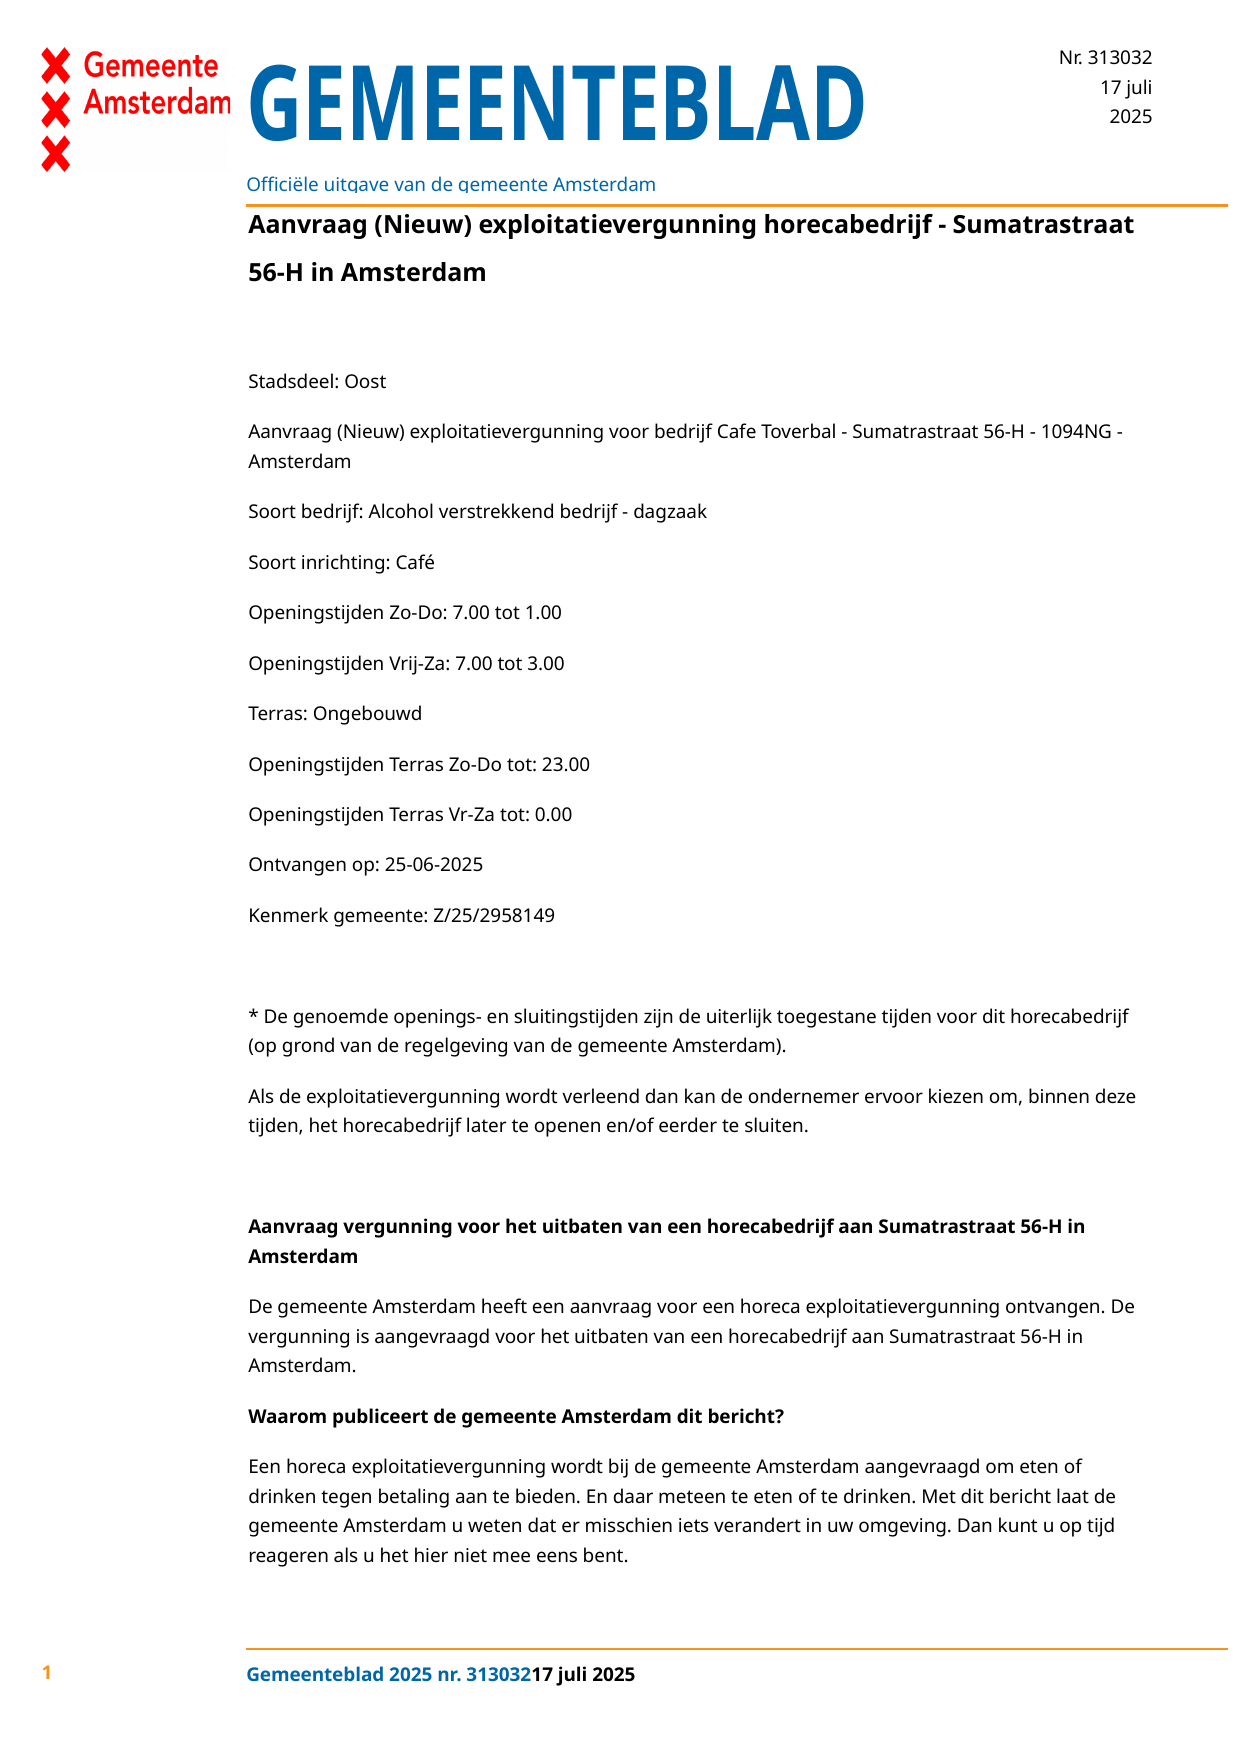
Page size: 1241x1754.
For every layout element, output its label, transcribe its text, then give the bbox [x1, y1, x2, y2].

text Kenmerk gemeente: Z/25/2958149 [248, 902, 1152, 928]
text Terras: Ongebouwd [248, 700, 1152, 726]
text Een horeca exploitatievergunning wordt bij de gemeente Amsterdam aangevraagd om eten of drinken tegen betaling aan te bieden. En daar meteen te eten of te drinken. Met dit bericht laat de gemeente Amsterdam u weten dat er misschien iets verandert in uw omgeving. Dan kunt u op tijd reageren als u het hier niet mee eens bent. [248, 1453, 1152, 1568]
text Aanvraag vergunning voor het uitbaten van een horecabedrijf aan Sumatrastraat 56-H in Amsterdam [248, 1213, 1152, 1269]
text Openingstijden Terras Zo-Do tot: 23.00 [248, 751, 1152, 777]
text De gemeente Amsterdam heeft een aanvraag voor een horeca exploitatievergunning ontvangen. De vergunning is aangevraagd voor het uitbaten van een horecabedrijf aan Sumatrastraat 56-H in Amsterdam. [248, 1293, 1152, 1378]
text Aanvraag (Nieuw) exploitatievergunning horecabedrijf - Sumatrastraat 56-H in Amsterdam [248, 207, 1152, 288]
text Openingstijden Terras Vr-Za tot: 0.00 [248, 801, 1152, 827]
text * De genoemde openings- en sluitingstijden zijn de uiterlijk toegestane tijden voor dit horecabedrijf (op grond van de regelgeving van de gemeente Amsterdam). [248, 1003, 1152, 1058]
text Stadsdeel: Oost [248, 368, 1152, 394]
text Openingstijden Zo-Do: 7.00 tot 1.00 [248, 599, 1152, 625]
text Als de exploitatievergunning wordt verleend dan kan de ondernemer ervoor kiezen om, binnen deze tijden, het horecabedrijf later te openen en/of eerder te sluiten. [248, 1083, 1152, 1138]
text Openingstijden Vrij-Za: 7.00 tot 3.00 [248, 650, 1152, 676]
text Soort bedrijf: Alcohol verstrekkend bedrijf - dagzaak [248, 499, 1152, 524]
text Soort inrichting: Café [248, 549, 1152, 575]
text Waarom publiceert de gemeente Amsterdam dit bericht? [248, 1403, 1152, 1429]
text Aanvraag (Nieuw) exploitatievergunning voor bedrijf Cafe Toverbal - Sumatrastraat 56-H - 1094NG - Amsterdam [248, 419, 1152, 474]
picture [41, 47, 231, 172]
text Ontvangen op: 25-06-2025 [248, 852, 1152, 877]
